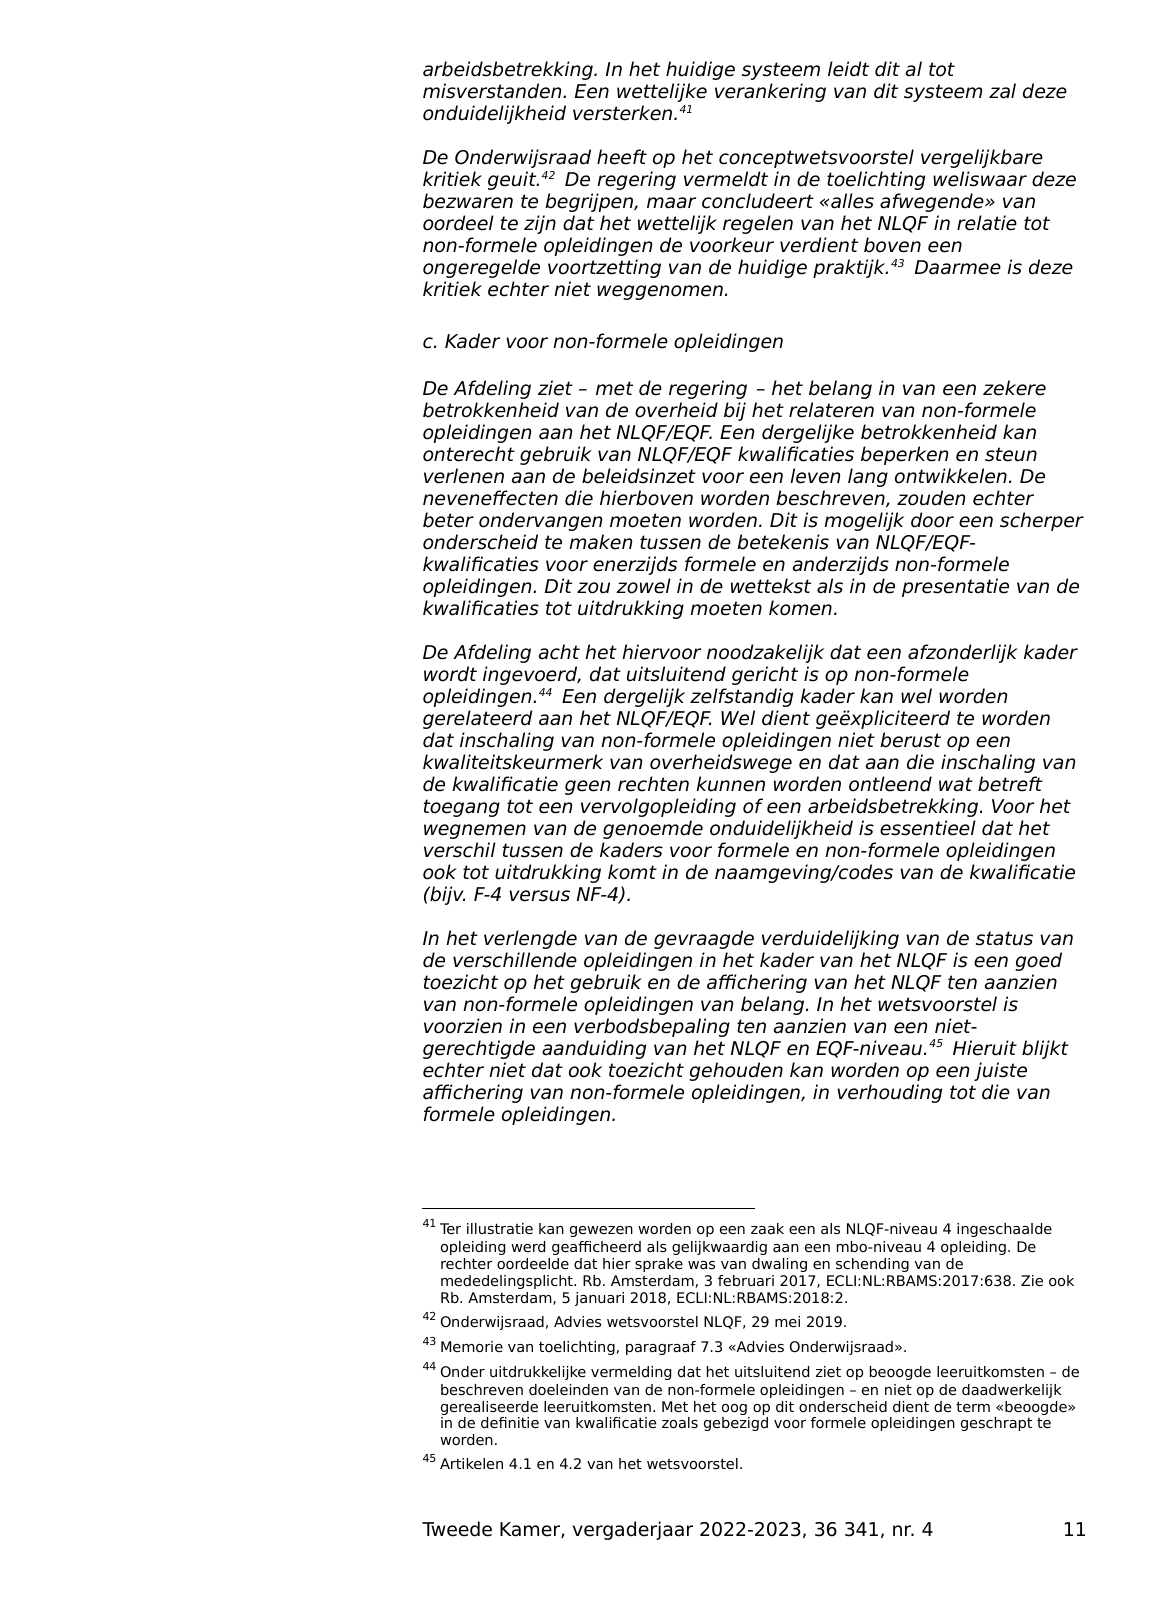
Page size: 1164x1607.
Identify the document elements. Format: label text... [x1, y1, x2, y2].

text Onder uitdrukkelijke vermelding dat het uitsluitend ziet op beoogde leeruitkomsten – de beschreven doeleinden van de non-formele opleidingen – en niet op de daadwerkelijk gerealiseerde leeruitkomsten. Met het oog op dit onderscheid dient de term «beoogde» in de definitie van kwalificatie zoals gebezigd voor formele opleidingen geschrapt te worden. [422, 1360, 1087, 1449]
text In het verlengde van de gevraagde verduidelijking van de status van de verschillende opleidingen in het kader van het NLQF is een goed toezicht op het gebruik en de affichering van het NLQF ten aanzien van non-formele opleidingen van belang. In het wetsvoorstel is voorzien in een verbodsbepaling ten aanzien van een niet-gerechtigde aanduiding van het NLQF en EQF-niveau. Hieruit blijkt echter niet dat ook toezicht gehouden kan worden op een juiste affichering van non-formele opleidingen, in verhouding tot die van formele opleidingen. [422, 928, 1087, 1126]
subtitle c. Kader voor non-formele opleidingen [422, 331, 1087, 353]
text De Afdeling acht het hiervoor noodzakelijk dat een afzonderlijk kader wordt ingevoerd, dat uitsluitend gericht is op non-formele opleidingen. Een dergelijk zelfstandig kader kan wel worden gerelateerd aan het NLQF/EQF. Wel dient geëxpliciteerd te worden dat inschaling van non-formele opleidingen niet berust op een kwaliteitskeurmerk van overheidswege en dat aan die inschaling van de kwalificatie geen rechten kunnen worden ontleend wat betreft toegang tot een vervolgopleiding of een arbeidsbetrekking. Voor het wegnemen van de genoemde onduidelijkheid is essentieel dat het verschil tussen de kaders voor formele en non-formele opleidingen ook tot uitdrukking komt in de naamgeving/codes van de kwalificatie (bijv. F-4 versus NF-4). [422, 642, 1087, 906]
text De Onderwijsraad heeft op het conceptwetsvoorstel vergelijkbare kritiek geuit. De regering vermeldt in de toelichting weliswaar deze bezwaren te begrijpen, maar concludeert «alles afwegende» van oordeel te zijn dat het wettelijk regelen van het NLQF in relatie tot non-formele opleidingen de voorkeur verdient boven een ongeregelde voortzetting van de huidige praktijk. Daarmee is deze kritiek echter niet weggenomen. [422, 147, 1087, 301]
text Memorie van toelichting, paragraaf 7.3 «Advies Onderwijsraad». [422, 1335, 1087, 1357]
text Ter illustratie kan gewezen worden op een zaak een als NLQF-niveau 4 ingeschaalde opleiding werd geafficheerd als gelijkwaardig aan een mbo-niveau 4 opleiding. De rechter oordeelde dat hier sprake was van dwaling en schending van de mededelingsplicht. Rb. Amsterdam, 3 februari 2017, ECLI:NL:RBAMS:2017:638. Zie ook Rb. Amsterdam, 5 januari 2018, ECLI:NL:RBAMS:2018:2. [422, 1217, 1087, 1307]
text arbeidsbetrekking. In het huidige systeem leidt dit al tot misverstanden. Een wettelijke verankering van dit systeem zal deze onduidelijkheid versterken. [422, 59, 1087, 125]
text Artikelen 4.1 en 4.2 van het wetsvoorstel. [422, 1452, 1087, 1474]
text Onderwijsraad, Advies wetsvoorstel NLQF, 29 mei 2019. [422, 1310, 1087, 1332]
text De Afdeling ziet – met de regering – het belang in van een zekere betrokkenheid van de overheid bij het relateren van non-formele opleidingen aan het NLQF/EQF. Een dergelijke betrokkenheid kan onterecht gebruik van NLQF/EQF kwalificaties beperken en steun verlenen aan de beleidsinzet voor een leven lang ontwikkelen. De neveneffecten die hierboven worden beschreven, zouden echter beter ondervangen moeten worden. Dit is mogelijk door een scherper onderscheid te maken tussen de betekenis van NLQF/EQF-kwalificaties voor enerzijds formele en anderzijds non-formele opleidingen. Dit zou zowel in de wettekst als in de presentatie van de kwalificaties tot uitdrukking moeten komen. [422, 378, 1087, 620]
